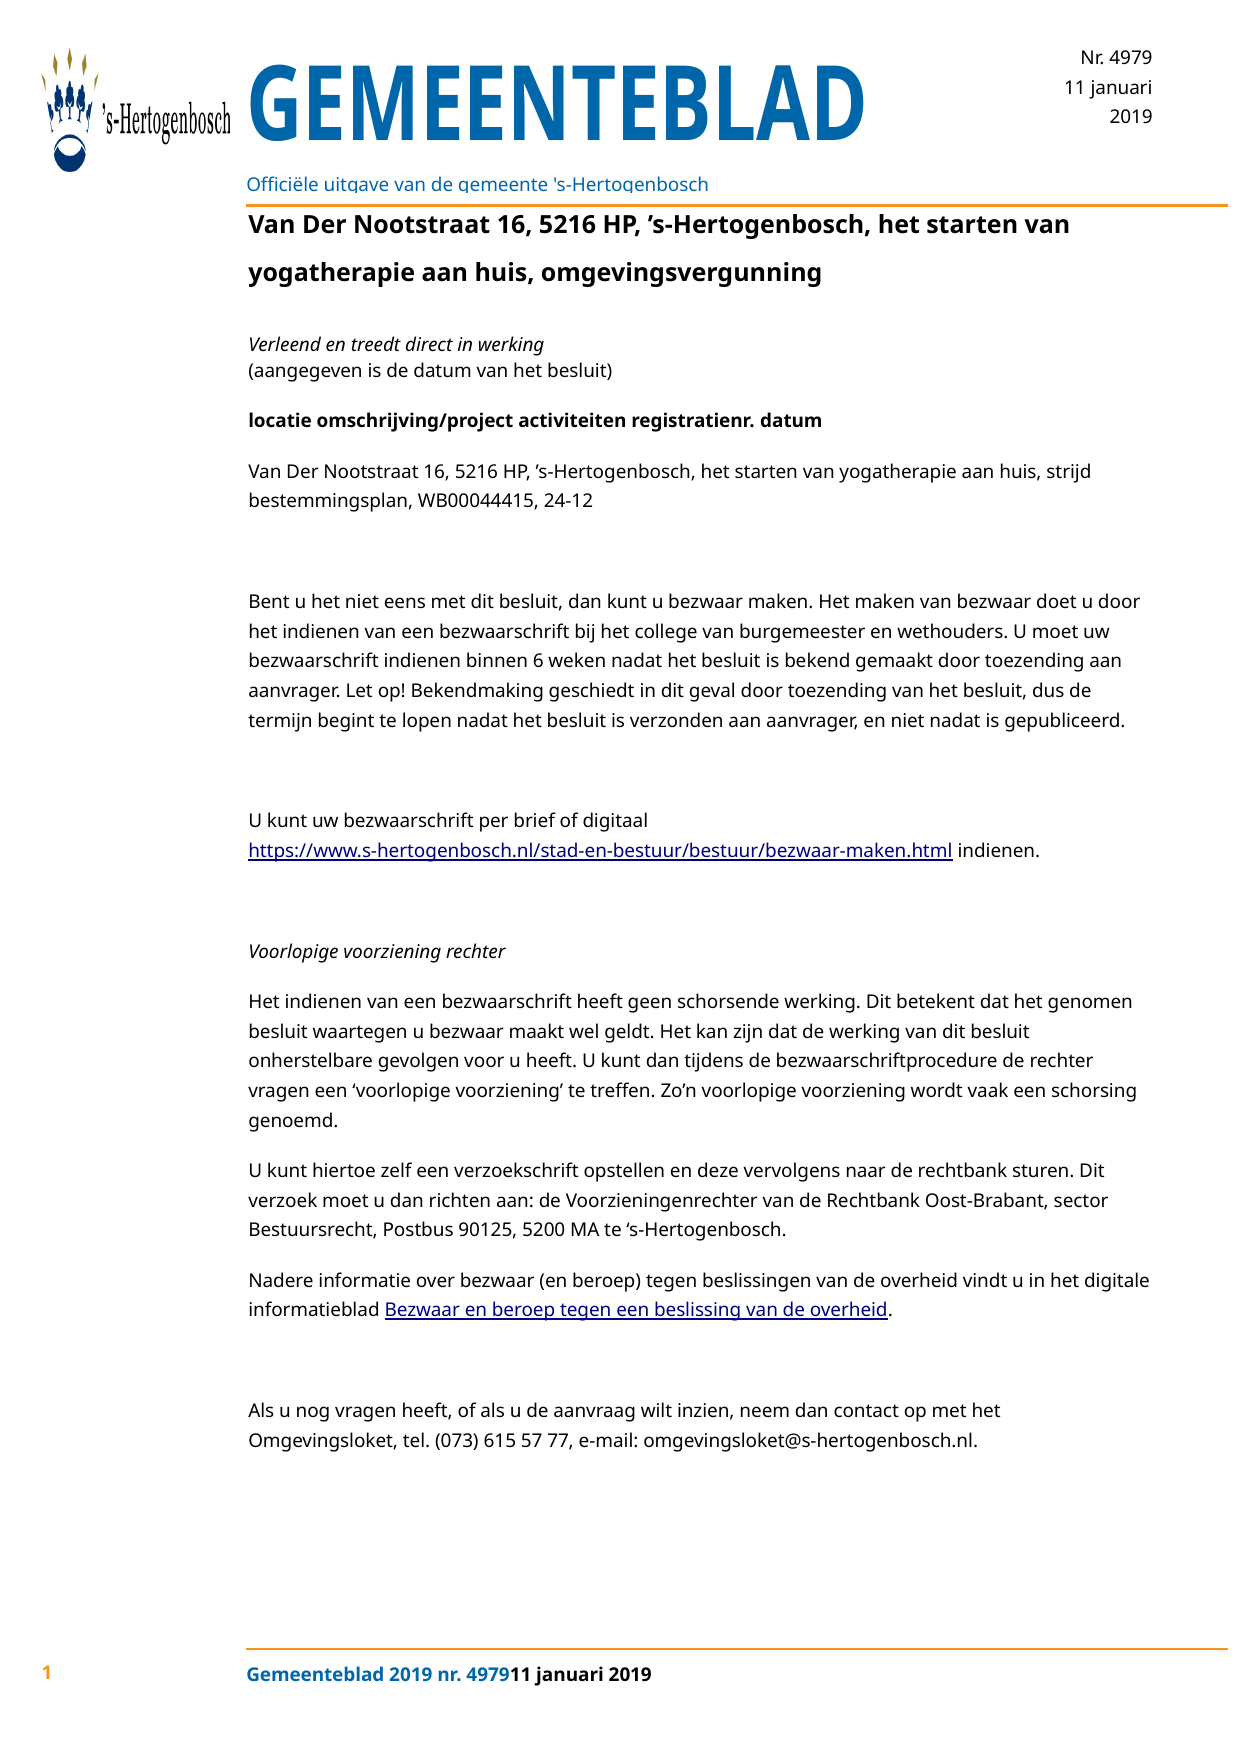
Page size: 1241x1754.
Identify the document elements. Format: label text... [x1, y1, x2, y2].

text Van Der Nootstraat 16, 5216 HP, ’s-Hertogenbosch, het starten van yogatherapie aan huis, omgevingsvergunning [248, 207, 1152, 288]
text Van Der Nootstraat 16, 5216 HP, ’s-Hertogenbosch, het starten van yogatherapie aan huis, strijd bestemmingsplan, WB00044415, 24-12 [248, 458, 1152, 513]
text Voorlopige voorziening rechter [248, 938, 1152, 964]
text Het indienen van een bezwaarschrift heeft geen schorsende werking. Dit betekent dat het genomen besluit waartegen u bezwaar maakt wel geldt. Het kan zijn dat de werking van dit besluit onherstelbare gevolgen voor u heeft. U kunt dan tijdens de bezwaarschriftprocedure de rechter vragen een ‘voorlopige voorziening’ te treffen. Zo’n voorlopige voorziening wordt vaak een schorsing genoemd. [248, 988, 1152, 1132]
text (aangegeven is de datum van het besluit) [248, 357, 1152, 383]
text Verleend en treedt direct in werking [248, 331, 1152, 357]
picture [41, 47, 231, 172]
text U kunt hiertoe zelf een verzoekschrift opstellen en deze vervolgens naar de rechtbank sturen. Dit verzoek moet u dan richten aan: de Voorzieningenrechter van de Rechtbank Oost-Brabant, sector Bestuursrecht, Postbus 90125, 5200 MA te ‘s-Hertogenbosch. [248, 1157, 1152, 1242]
text locatie omschrijving/project activiteiten registratienr. datum [248, 408, 1152, 433]
text Als u nog vragen heeft, of als u de aanvraag wilt inzien, neem dan contact op met het Omgevingsloket, tel. (073) 615 57 77, e-mail: omgevingsloket@s-hertogenbosch.nl. [248, 1397, 1152, 1452]
text U kunt uw bezwaarschrift per brief of digitaal https://www.s-hertogenbosch.nl/stad-en-bestuur/bestuur/bezwaar-maken.html indienen. [248, 808, 1152, 863]
text Nadere informatie over bezwaar (en beroep) tegen beslissingen van de overheid vindt u in het digitale informatieblad Bezwaar en beroep tegen een beslissing van de overheid. [248, 1267, 1152, 1322]
text Bent u het niet eens met dit besluit, dan kunt u bezwaar maken. Het maken van bezwaar doet u door het indienen van een bezwaarschrift bij het college van burgemeester en wethouders. U moet uw bezwaarschrift indienen binnen 6 weken nadat het besluit is bekend gemaakt door toezending aan aanvrager. Let op! Bekendmaking geschiedt in dit geval door toezending van het besluit, dus de termijn begint te lopen nadat het besluit is verzonden aan aanvrager, en niet nadat is gepubliceerd. [248, 588, 1152, 732]
